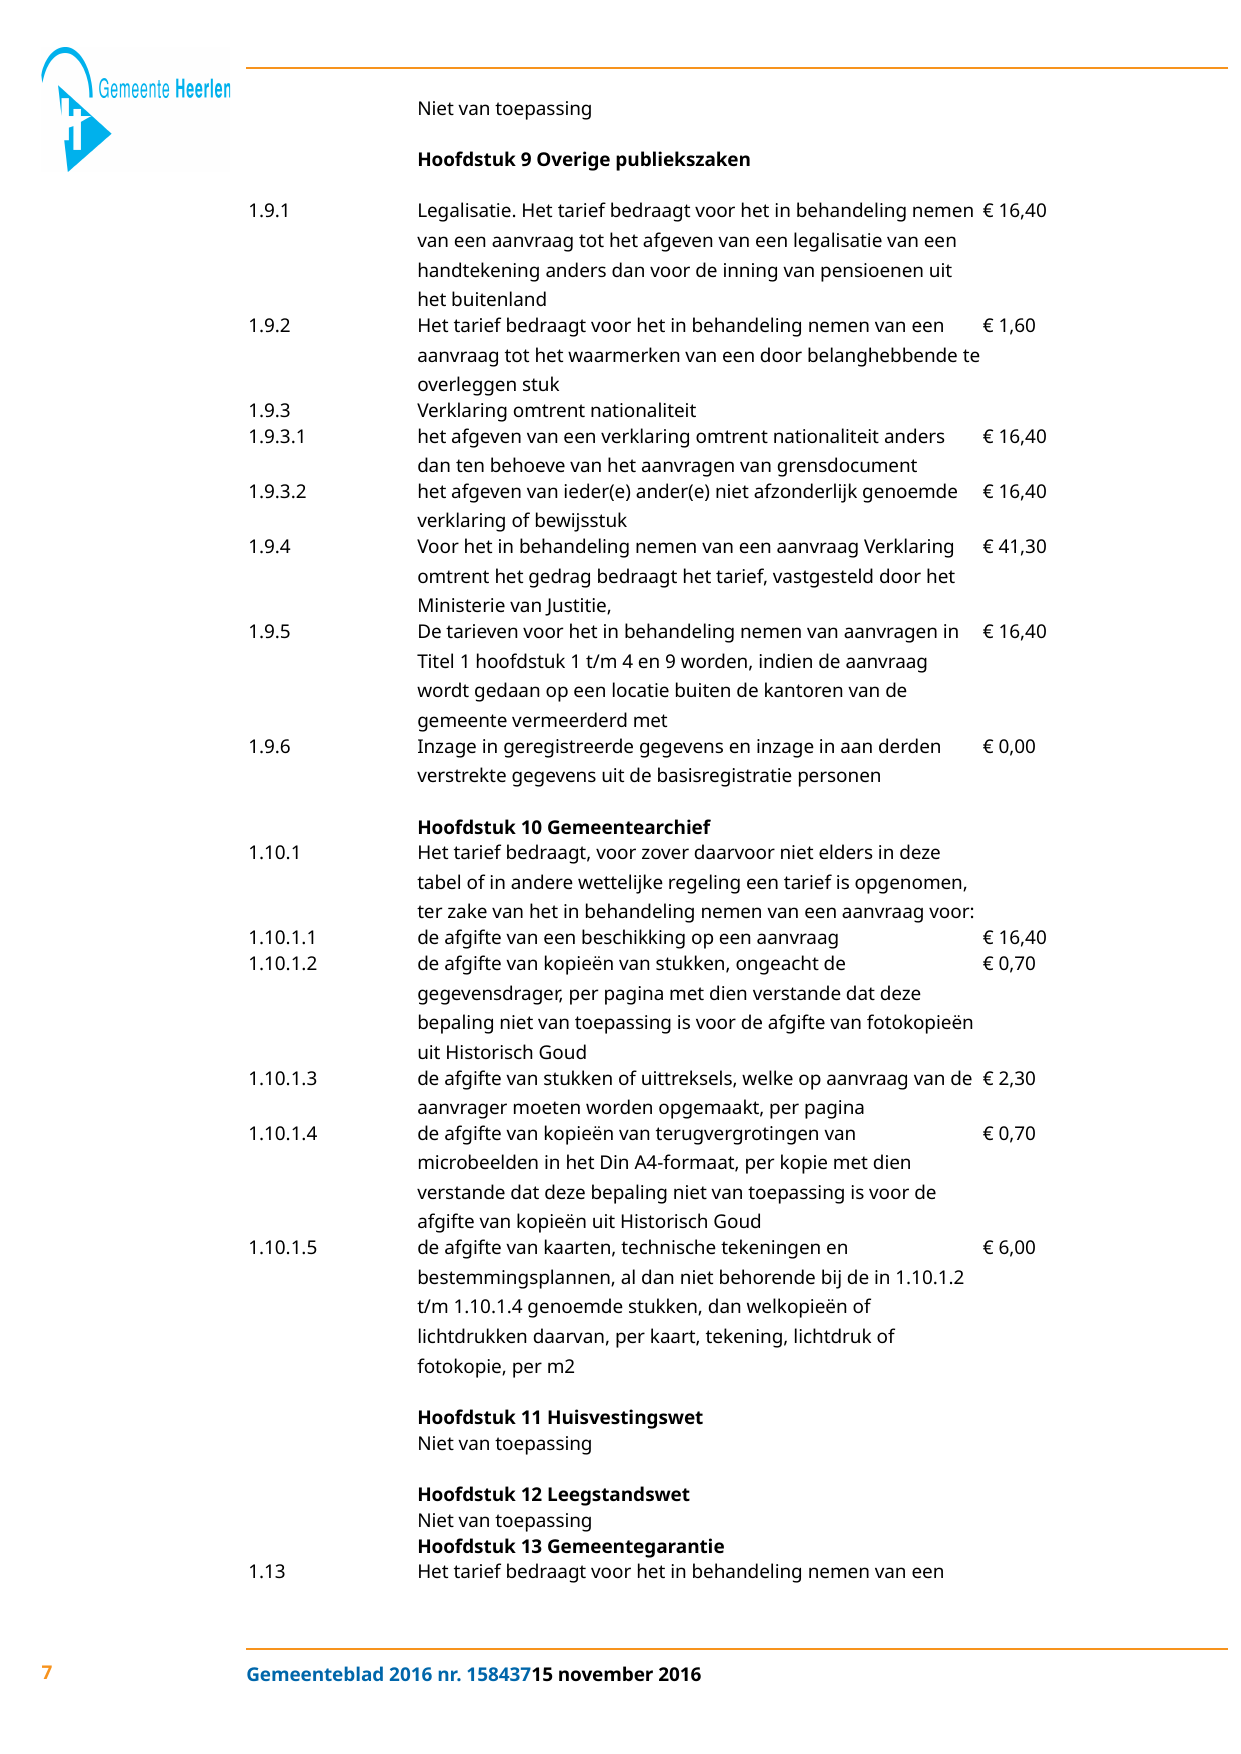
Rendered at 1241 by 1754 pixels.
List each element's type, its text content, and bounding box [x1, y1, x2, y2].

table_cell Niet van toepassing [417, 1430, 983, 1456]
table_cell € 0,70 [983, 950, 1152, 1065]
table_cell € 41,30 [983, 534, 1152, 618]
table_cell Hoofdstuk 10 Gemeentearchief [417, 814, 983, 839]
table_cell [248, 1481, 417, 1507]
table_cell [417, 121, 983, 146]
table_cell Niet van toepassing [417, 95, 983, 121]
table_cell Het tarief bedraagt voor het in behandeling nemen van een aanvraag tot het waarmerken van een door belanghebbende te overleggen stuk [417, 312, 983, 397]
table_cell 1.10.1.1 [248, 925, 417, 950]
table_cell [983, 1379, 1152, 1404]
table_cell [983, 1456, 1152, 1481]
table_cell Niet van toepassing [417, 1507, 983, 1533]
table_cell € 16,40 [983, 478, 1152, 533]
table_cell [248, 1404, 417, 1430]
table_cell [248, 1507, 417, 1533]
table_cell € 6,00 [983, 1235, 1152, 1378]
table_cell het afgeven van ieder(e) ander(e) niet afzonderlijk genoemde verklaring of bewijsstuk [417, 478, 983, 533]
table_cell € 1,60 [983, 312, 1152, 397]
table_cell [248, 1533, 417, 1559]
table_cell Hoofdstuk 12 Leegstandswet [417, 1481, 983, 1507]
table_cell [983, 172, 1152, 198]
table_cell [983, 814, 1152, 839]
table_cell Het tarief bedraagt, voor zover daarvoor niet elders in deze tabel of in andere wettelijke regeling een tarief is opgenomen, ter zake van het in behandeling nemen van een aanvraag voor: [417, 840, 983, 924]
table_cell [248, 121, 417, 146]
table_cell Hoofdstuk 9 Overige publiekszaken [417, 146, 983, 172]
table_cell [248, 95, 417, 121]
table_cell [983, 1430, 1152, 1456]
table_cell € 16,40 [983, 198, 1152, 312]
table_cell 1.10.1.3 [248, 1065, 417, 1120]
table_cell [248, 788, 417, 814]
table_cell [248, 1456, 417, 1481]
table_cell de afgifte van kaarten, technische tekeningen en bestemmingsplannen, al dan niet behorende bij de in 1.10.1.2 t/m 1.10.1.4 genoemde stukken, dan welkopieën of lichtdrukken daarvan, per kaart, tekening, lichtdruk of fotokopie, per m2 [417, 1235, 983, 1378]
table_cell [417, 1456, 983, 1481]
table_cell Voor het in behandeling nemen van een aanvraag Verklaring omtrent het gedrag bedraagt het tarief, vastgesteld door het Ministerie van Justitie, [417, 534, 983, 618]
table_cell € 16,40 [983, 618, 1152, 733]
picture [41, 47, 58, 70]
table_cell [983, 397, 1152, 423]
table_cell [248, 1430, 417, 1456]
table_cell 1.10.1 [248, 840, 417, 924]
table_cell 1.10.1.2 [248, 950, 417, 1065]
table_cell Hoofdstuk 11 Huisvestingswet [417, 1404, 983, 1430]
table_cell € 0,00 [983, 733, 1152, 788]
table_cell 1.9.4 [248, 534, 417, 618]
table_cell [983, 1404, 1152, 1430]
table_cell [983, 840, 1152, 924]
table_cell [417, 788, 983, 814]
table_cell De tarieven voor het in behandeling nemen van aanvragen in Titel 1 hoofdstuk 1 t/m 4 en 9 worden, indien de aanvraag wordt gedaan op een locatie buiten de kantoren van de gemeente vermeerderd met [417, 618, 983, 733]
table_cell Verklaring omtrent nationaliteit [417, 397, 983, 423]
table_cell 1.9.3.2 [248, 478, 417, 533]
table_cell [417, 172, 983, 198]
table_cell 1.9.5 [248, 618, 417, 733]
table_cell 1.10.1.5 [248, 1235, 417, 1378]
table_cell [983, 1507, 1152, 1533]
table_cell Het tarief bedraagt voor het in behandeling nemen van een [417, 1559, 983, 1584]
table_cell 1.9.2 [248, 312, 417, 397]
table_cell € 16,40 [983, 925, 1152, 950]
table_cell 1.9.1 [248, 198, 417, 312]
table_cell € 16,40 [983, 423, 1152, 478]
table_cell 1.9.3.1 [248, 423, 417, 478]
table_cell [983, 146, 1152, 172]
picture [41, 47, 231, 172]
table_cell [248, 172, 417, 198]
table_cell € 2,30 [983, 1065, 1152, 1120]
table_cell [417, 1379, 983, 1404]
table_cell de afgifte van kopieën van terugvergrotingen van microbeelden in het Din A4-formaat, per kopie met dien verstande dat deze bepaling niet van toepassing is voor de afgifte van kopieën uit Historisch Goud [417, 1120, 983, 1234]
table_cell [983, 788, 1152, 814]
table_cell € 0,70 [983, 1120, 1152, 1234]
table_cell Hoofdstuk 13 Gemeentegarantie [417, 1533, 983, 1559]
table_cell de afgifte van stukken of uittreksels, welke op aanvraag van de aanvrager moeten worden opgemaakt, per pagina [417, 1065, 983, 1120]
table_cell [248, 1379, 417, 1404]
table_cell 1.9.3 [248, 397, 417, 423]
table_cell [248, 814, 417, 839]
table_cell [983, 1533, 1152, 1559]
table_cell 1.9.6 [248, 733, 417, 788]
table_cell 1.13 [248, 1559, 417, 1584]
table_cell [983, 1481, 1152, 1507]
table_cell het afgeven van een verklaring omtrent nationaliteit anders dan ten behoeve van het aanvragen van grensdocument [417, 423, 983, 478]
table_cell 1.10.1.4 [248, 1120, 417, 1234]
table_cell de afgifte van kopieën van stukken, ongeacht de gegevensdrager, per pagina met dien verstande dat deze bepaling niet van toepassing is voor de afgifte van fotokopieën uit Historisch Goud [417, 950, 983, 1065]
table_cell [983, 121, 1152, 146]
table_cell de afgifte van een beschikking op een aanvraag [417, 925, 983, 950]
table_cell [248, 146, 417, 172]
table_cell [983, 95, 1152, 121]
table_cell [983, 1559, 1152, 1584]
table_cell Legalisatie. Het tarief bedraagt voor het in behandeling nemen van een aanvraag tot het afgeven van een legalisatie van een handtekening anders dan voor de inning van pensioenen uit het buitenland [417, 198, 983, 312]
table_cell Inzage in geregistreerde gegevens en inzage in aan derden verstrekte gegevens uit de basisregistratie personen [417, 733, 983, 788]
